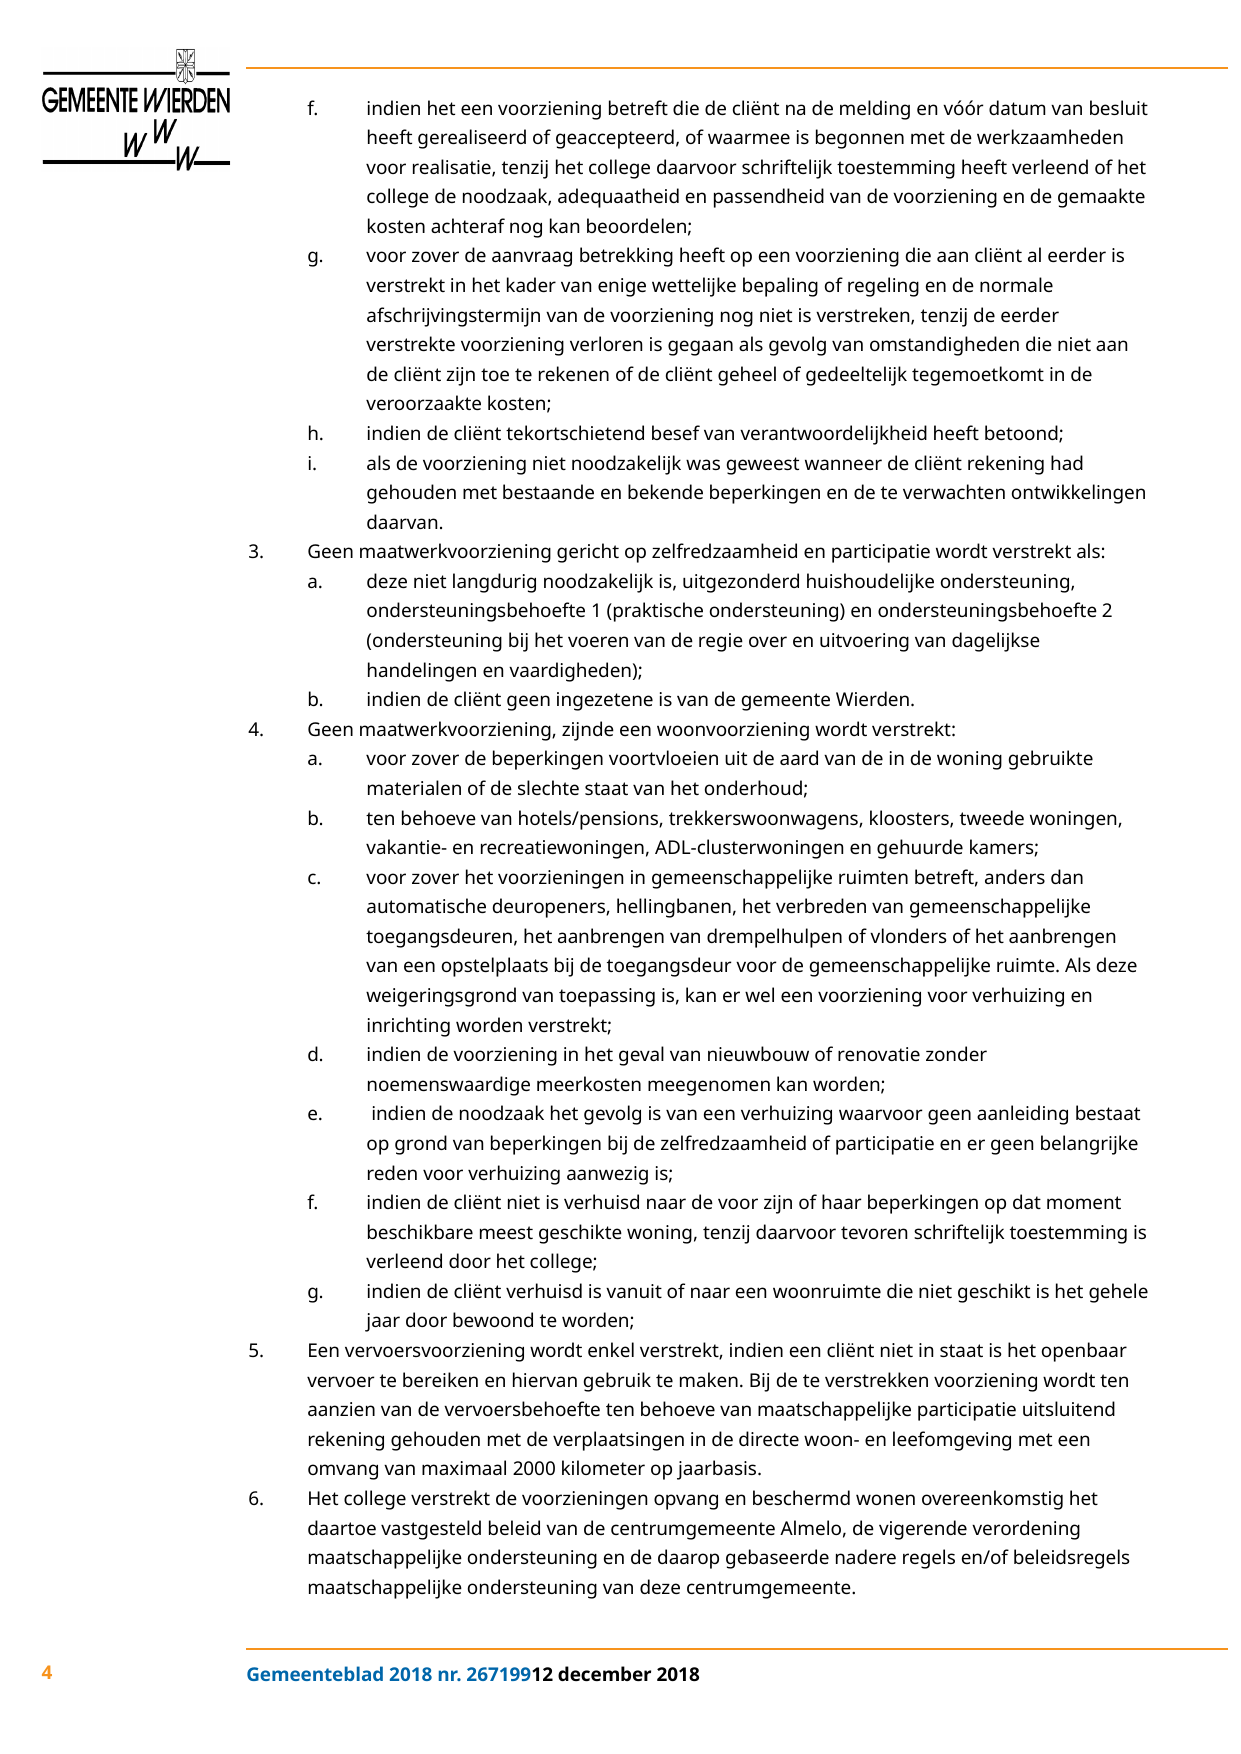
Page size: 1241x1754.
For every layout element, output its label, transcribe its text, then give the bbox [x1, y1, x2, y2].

list Geen maatwerkvoorziening, zijnde een woonvoorziening wordt verstrekt: [248, 716, 1152, 742]
list Het college verstrekt de voorzieningen opvang en beschermd wonen overeenkomstig het daartoe vastgesteld beleid van de centrumgemeente Almelo, de vigerende verordening maatschappelijke ondersteuning en de daarop gebaseerde nadere regels en/of beleidsregels maatschappelijke ondersteuning van deze centrumgemeente. [248, 1485, 1152, 1600]
list Geen maatwerkvoorziening gericht op zelfredzaamheid en participatie wordt verstrekt als: [248, 538, 1152, 564]
list indien het een voorziening betreft die de cliënt na de melding en vóór datum van besluit heeft gerealiseerd of geaccepteerd, of waarmee is begonnen met de werkzaamheden voor realisatie, tenzij het college daarvoor schriftelijk toestemming heeft verleend of het college de noodzaak, adequaatheid en passendheid van de voorziening en de gemaakte kosten achteraf nog kan beoordelen; [307, 95, 1152, 239]
list als de voorziening niet noodzakelijk was geweest wanneer de cliënt rekening had gehouden met bestaande en bekende beperkingen en de te verwachten ontwikkelingen daarvan. [307, 450, 1152, 535]
list deze niet langdurig noodzakelijk is, uitgezonderd huishoudelijke ondersteuning, ondersteuningsbehoefte 1 (praktische ondersteuning) en ondersteuningsbehoefte 2 (ondersteuning bij het voeren van de regie over en uitvoering van dagelijkse handelingen en vaardigheden); [307, 568, 1152, 683]
list indien de cliënt niet is verhuisd naar de voor zijn of haar beperkingen op dat moment beschikbare meest geschikte woning, tenzij daarvoor tevoren schriftelijk toestemming is verleend door het college; [307, 1189, 1152, 1274]
list indien de cliënt verhuisd is vanuit of naar een woonruimte die niet geschikt is het gehele jaar door bewoond te worden; [307, 1278, 1152, 1333]
list voor zover de beperkingen voortvloeien uit de aard van de in de woning gebruikte materialen of de slechte staat van het onderhoud; [307, 746, 1152, 801]
list indien de cliënt geen ingezetene is van de gemeente Wierden. [307, 686, 1152, 712]
list indien de noodzaak het gevolg is van een verhuizing waarvoor geen aanleiding bestaat op grond van beperkingen bij de zelfredzaamheid of participatie en er geen belangrijke reden voor verhuizing aanwezig is; [307, 1101, 1152, 1186]
picture [41, 47, 231, 172]
list Een vervoersvoorziening wordt enkel verstrekt, indien een cliënt niet in staat is het openbaar vervoer te bereiken en hiervan gebruik te maken. Bij de te verstrekken voorziening wordt ten aanzien van de vervoersbehoefte ten behoeve van maatschappelijke participatie uitsluitend rekening gehouden met de verplaatsingen in de directe woon- en leefomgeving met een omvang van maximaal 2000 kilometer op jaarbasis. [248, 1337, 1152, 1481]
list indien de cliënt tekortschietend besef van verantwoordelijkheid heeft betoond; [307, 420, 1152, 446]
list voor zover de aanvraag betrekking heeft op een voorziening die aan cliënt al eerder is verstrekt in het kader van enige wettelijke bepaling of regeling en de normale afschrijvingstermijn van de voorziening nog niet is verstreken, tenzij de eerder verstrekte voorziening verloren is gegaan als gevolg van omstandigheden die niet aan de cliënt zijn toe te rekenen of de cliënt geheel of gedeeltelijk tegemoetkomt in de veroorzaakte kosten; [307, 243, 1152, 416]
list voor zover het voorzieningen in gemeenschappelijke ruimten betreft, anders dan automatische deuropeners, hellingbanen, het verbreden van gemeenschappelijke toegangsdeuren, het aanbrengen van drempelhulpen of vlonders of het aanbrengen van een opstelplaats bij de toegangsdeur voor de gemeenschappelijke ruimte. Als deze weigeringsgrond van toepassing is, kan er wel een voorziening voor verhuizing en inrichting worden verstrekt; [307, 864, 1152, 1038]
list ten behoeve van hotels/pensions, trekkerswoonwagens, kloosters, tweede woningen, vakantie- en recreatiewoningen, ADL-clusterwoningen en gehuurde kamers; [307, 805, 1152, 860]
list indien de voorziening in het geval van nieuwbouw of renovatie zonder noemenswaardige meerkosten meegenomen kan worden; [307, 1041, 1152, 1097]
